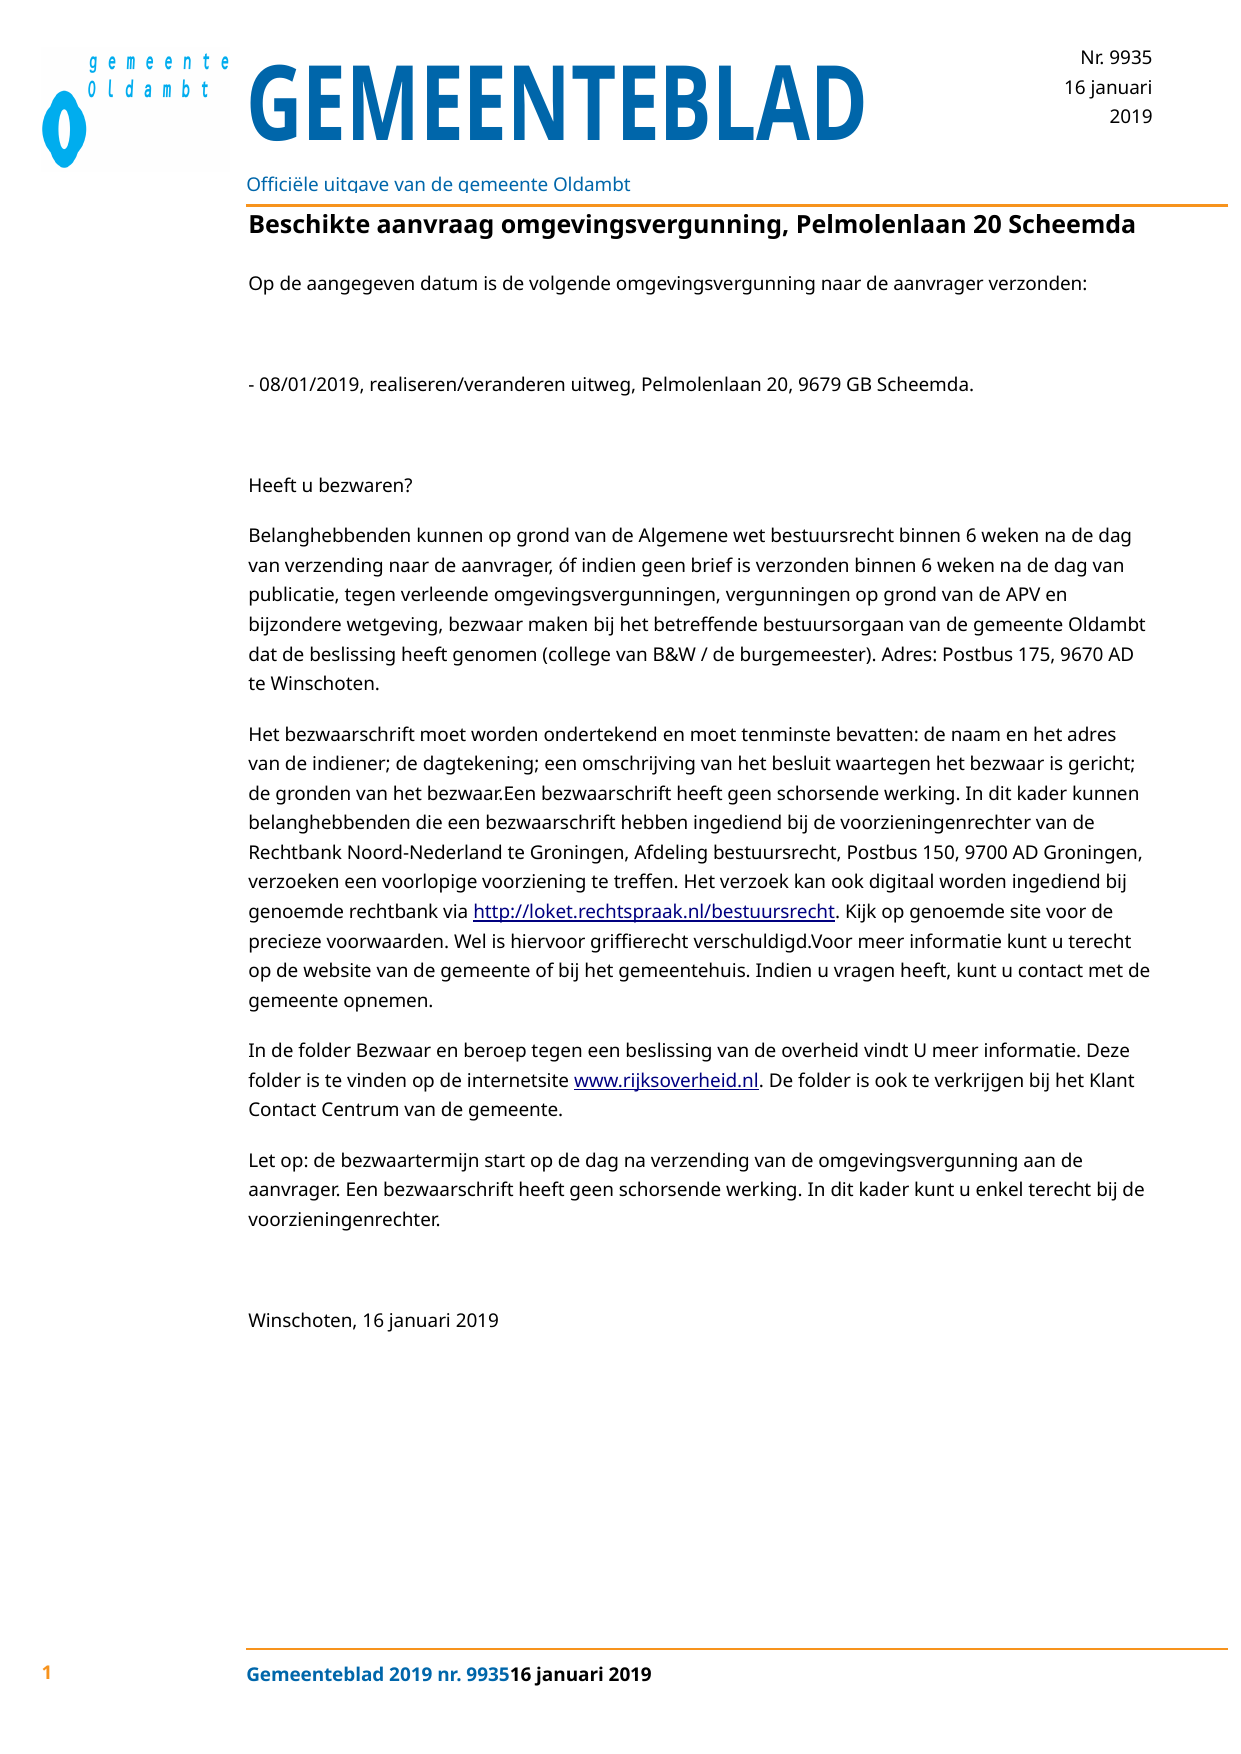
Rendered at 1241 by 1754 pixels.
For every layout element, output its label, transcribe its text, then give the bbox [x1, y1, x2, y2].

text Let op: de bezwaartermijn start op de dag na verzending van de omgevingsvergunning aan de aanvrager. Een bezwaarschrift heeft geen schorsende werking. In dit kader kunt u enkel terecht bij de voorzieningenrechter. [248, 1147, 1152, 1232]
picture [41, 47, 231, 172]
text Heeft u bezwaren? [248, 472, 1152, 498]
text Het bezwaarschrift moet worden ondertekend en moet tenminste bevatten: de naam en het adres van de indiener; de dagtekening; een omschrijving van het besluit waartegen het bezwaar is gericht; de gronden van het bezwaar.Een bezwaarschrift heeft geen schorsende werking. In dit kader kunnen belanghebbenden die een bezwaarschrift hebben ingediend bij de voorzieningenrechter van de Rechtbank Noord-Nederland te Groningen, Afdeling bestuursrecht, Postbus 150, 9700 AD Groningen, verzoeken een voorlopige voorziening te treffen. Het verzoek kan ook digitaal worden ingediend bij genoemde rechtbank via http://loket.rechtspraak.nl/bestuursrecht. Kijk op genoemde site voor de precieze voorwaarden. Wel is hiervoor griffierecht verschuldigd.Voor meer informatie kunt u terecht op de website van de gemeente of bij het gemeentehuis. Indien u vragen heeft, kunt u contact met de gemeente opnemen. [248, 721, 1152, 1013]
text - 08/01/2019, realiseren/veranderen uitweg, Pelmolenlaan 20, 9679 GB Scheemda. [248, 371, 1152, 397]
text Op de aangegeven datum is de volgende omgevingsvergunning naar de aanvrager verzonden: [248, 270, 1152, 296]
text In de folder Bezwaar en beroep tegen een beslissing van de overheid vindt U meer informatie. Deze folder is te vinden op de internetsite www.rijksoverheid.nl. De folder is ook te verkrijgen bij het Klant Contact Centrum van de gemeente. [248, 1037, 1152, 1122]
text Winschoten, 16 januari 2019 [248, 1307, 1152, 1333]
text Belanghebbenden kunnen op grond van de Algemene wet bestuursrecht binnen 6 weken na de dag van verzending naar de aanvrager, óf indien geen brief is verzonden binnen 6 weken na de dag van publicatie, tegen verleende omgevingsvergunningen, vergunningen op grond van de APV en bijzondere wetgeving, bezwaar maken bij het betreffende bestuursorgaan van de gemeente Oldambt dat de beslissing heeft genomen (college van B&W / de burgemeester). Adres: Postbus 175, 9670 AD te Winschoten. [248, 522, 1152, 696]
text Beschikte aanvraag omgevingsvergunning, Pelmolenlaan 20 Scheemda [248, 207, 1152, 241]
